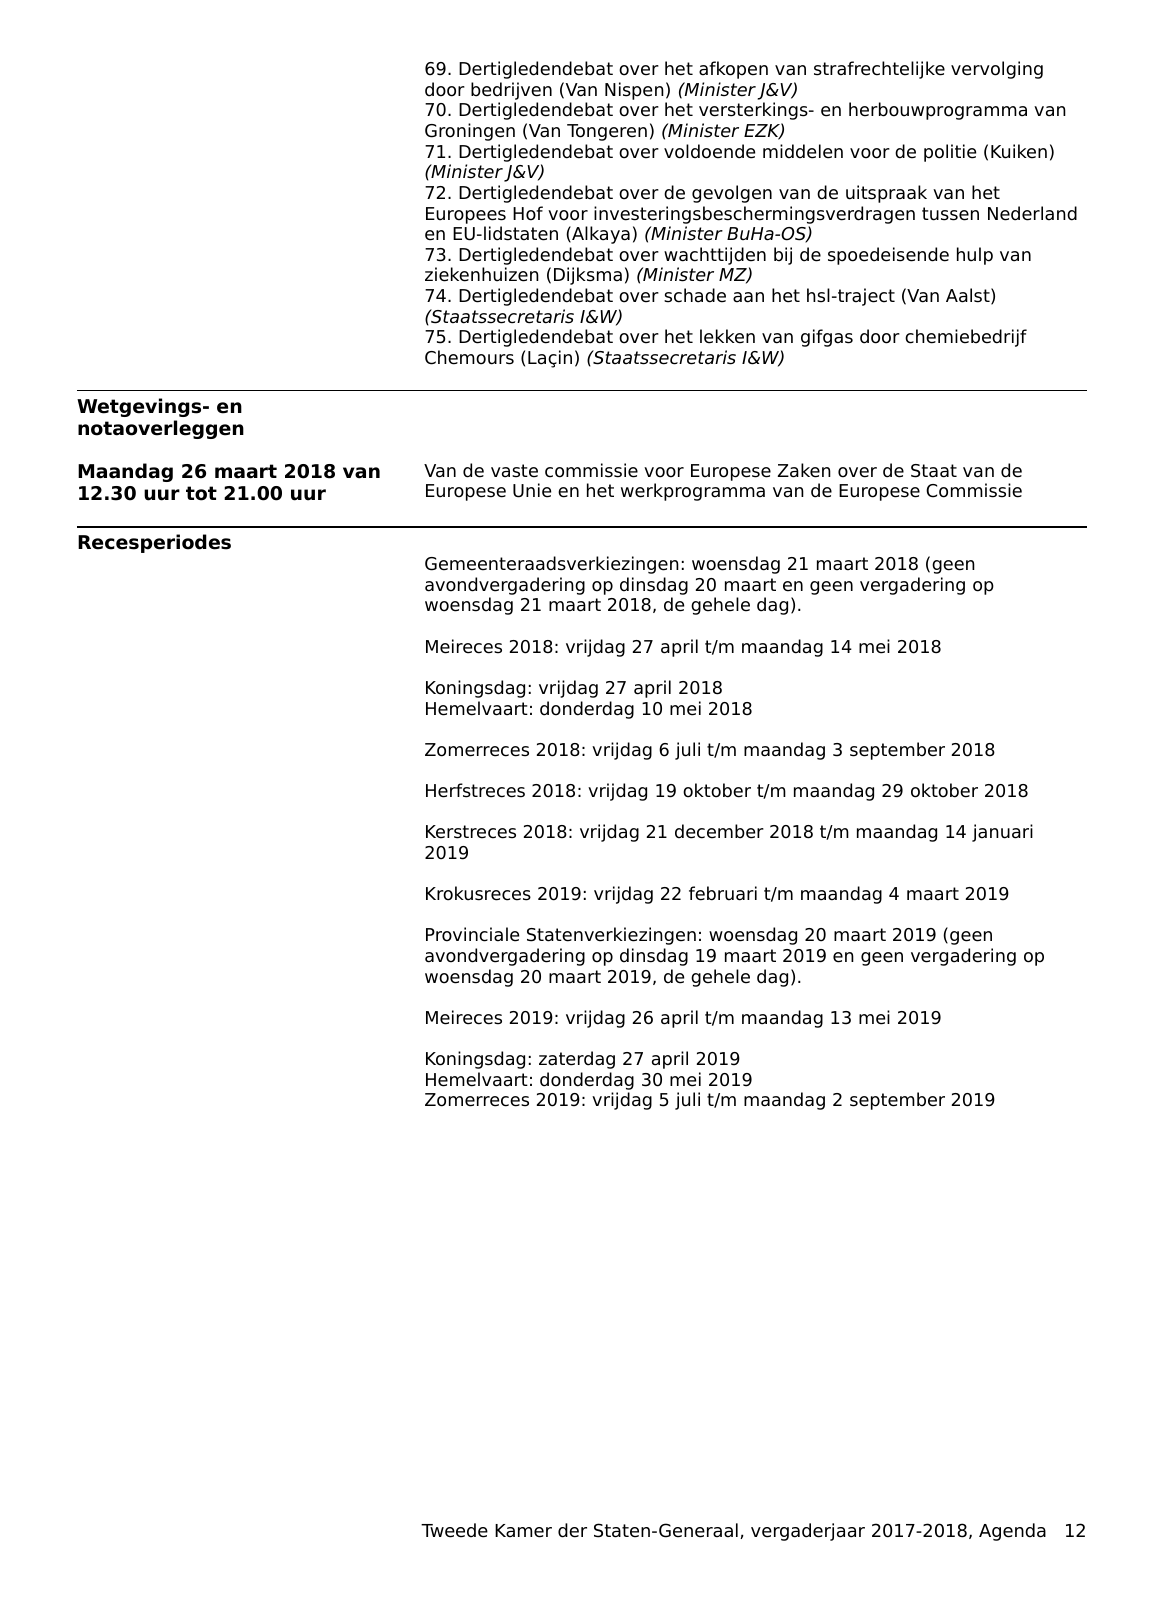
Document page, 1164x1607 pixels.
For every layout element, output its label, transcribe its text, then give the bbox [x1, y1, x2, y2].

table_cell [401, 554, 418, 616]
table_cell [401, 740, 418, 760]
table_cell [77, 286, 401, 327]
table_cell Provinciale Statenverkiezingen: woensdag 20 maart 2019 (geen avondvergadering op dinsdag 19 maart 2019 en geen vergadering op woensdag 20 maart 2019, de gehele dag). [418, 925, 1087, 987]
table_cell 70. Dertigledendebat over het versterkings- en herbouwprogramma van Groningen (Van Tongeren) (Minister EZK) [418, 100, 1087, 142]
table_cell [401, 678, 418, 698]
table_cell [77, 699, 401, 719]
table_cell [401, 781, 418, 802]
table_cell [401, 905, 418, 925]
table_header [418, 528, 1087, 554]
table_cell [401, 245, 418, 286]
table_header Wetgevings- en notaoverleggen [77, 391, 401, 440]
table_cell [418, 657, 1087, 678]
table_cell [418, 1029, 1087, 1049]
table_cell [401, 1008, 418, 1028]
table_cell [401, 719, 418, 740]
table_cell 69. Dertigledendebat over het afkopen van strafrechtelijke vervolging door bedrijven (Van Nispen) (Minister J&V) [418, 59, 1087, 100]
table_cell [77, 905, 401, 925]
table_cell 74. Dertigledendebat over schade aan het hsl-traject (Van Aalst) (Staatssecretaris I&W) [418, 286, 1087, 327]
table_cell [77, 719, 401, 740]
table_cell [401, 802, 418, 822]
table_cell [418, 616, 1087, 637]
table_cell 72. Dertigledendebat over de gevolgen van de uitspraak van het Europees Hof voor investeringsbeschermingsverdragen tussen Nederland en EU-lidstaten (Alkaya) (Minister BuHa-OS) [418, 183, 1087, 245]
table_cell [401, 925, 418, 987]
table_cell [77, 183, 401, 245]
table_cell [401, 1090, 418, 1111]
table_cell Hemelvaart: donderdag 10 mei 2018 [418, 699, 1087, 719]
table_cell [401, 1070, 418, 1090]
table_cell [77, 884, 401, 905]
table_cell [401, 142, 418, 183]
table_cell [401, 637, 418, 657]
table_cell [401, 1029, 418, 1049]
table_cell [401, 286, 418, 327]
table_cell [401, 461, 418, 504]
table_cell [418, 905, 1087, 925]
table_cell 71. Dertigledendebat over voldoende middelen voor de politie (Kuiken) (Minister J&V) [418, 142, 1087, 183]
table_cell 73. Dertigledendebat over wachttijden bij de spoedeisende hulp van ziekenhuizen (Dijksma) (Minister MZ) [418, 245, 1087, 286]
table_cell [77, 781, 401, 802]
table_cell 75. Dertigledendebat over het lekken van gifgas door chemiebedrijf Chemours (Laçin) (Staatssecretaris I&W) [418, 327, 1087, 368]
table_cell [401, 657, 418, 678]
table_cell [401, 987, 418, 1008]
table_cell [401, 59, 418, 100]
table_cell [77, 440, 401, 461]
table_cell [401, 100, 418, 142]
table_cell Herfstreces 2018: vrijdag 19 oktober t/m maandag 29 oktober 2018 [418, 781, 1087, 802]
table_cell [401, 440, 418, 461]
table_cell [77, 327, 401, 368]
table_cell [77, 987, 401, 1008]
table_cell [77, 925, 401, 987]
table_cell Van de vaste commissie voor Europese Zaken over de Staat van de Europese Unie en het werkprogramma van de Europese Commissie [418, 461, 1087, 504]
table_cell [401, 183, 418, 245]
table_cell [418, 760, 1087, 781]
table_cell [401, 616, 418, 637]
table_cell Koningsdag: zaterdag 27 april 2019 [418, 1049, 1087, 1070]
table_cell [401, 760, 418, 781]
table_cell [401, 327, 418, 368]
table_cell [401, 864, 418, 884]
table_cell [418, 719, 1087, 740]
table_cell Hemelvaart: donderdag 30 mei 2019 [418, 1070, 1087, 1090]
table_cell [418, 440, 1087, 461]
table_cell [77, 142, 401, 183]
table_cell Zomerreces 2019: vrijdag 5 juli t/m maandag 2 september 2019 [418, 1090, 1087, 1111]
table_cell [418, 802, 1087, 822]
table_cell Koningsdag: vrijdag 27 april 2018 [418, 678, 1087, 698]
table_cell [401, 1049, 418, 1070]
table_cell [77, 678, 401, 698]
table_cell [77, 657, 401, 678]
table_cell [77, 616, 401, 637]
table_cell [77, 245, 401, 286]
table_cell Zomerreces 2018: vrijdag 6 juli t/m maandag 3 september 2018 [418, 740, 1087, 760]
table_cell [77, 100, 401, 142]
table_cell [77, 1049, 401, 1070]
table_cell [77, 637, 401, 657]
table_cell [418, 864, 1087, 884]
table_cell [401, 822, 418, 863]
table_header Recesperiodes [77, 528, 401, 554]
table_cell [77, 740, 401, 760]
table_cell Kerstreces 2018: vrijdag 21 december 2018 t/m maandag 14 januari 2019 [418, 822, 1087, 863]
table_cell [418, 987, 1087, 1008]
table_cell [77, 1008, 401, 1028]
table_cell [77, 1070, 401, 1090]
table_header [401, 391, 418, 440]
table_cell Gemeenteraadsverkiezingen: woensdag 21 maart 2018 (geen avondvergadering op dinsdag 20 maart en geen vergadering op woensdag 21 maart 2018, de gehele dag). [418, 554, 1087, 616]
table_cell [77, 1090, 401, 1111]
table_cell [77, 59, 401, 100]
table_cell [77, 864, 401, 884]
table_header [418, 391, 1087, 440]
table_cell Maandag 26 maart 2018 van 12.30 uur tot 21.00 uur [77, 461, 401, 504]
table_header [401, 528, 418, 554]
table_cell Meireces 2019: vrijdag 26 april t/m maandag 13 mei 2019 [418, 1008, 1087, 1028]
table_cell [77, 554, 401, 616]
table_cell [401, 699, 418, 719]
table_cell [77, 760, 401, 781]
table_cell [401, 884, 418, 905]
table_cell Krokusreces 2019: vrijdag 22 februari t/m maandag 4 maart 2019 [418, 884, 1087, 905]
table_cell [77, 802, 401, 822]
table_cell Meireces 2018: vrijdag 27 april t/m maandag 14 mei 2018 [418, 637, 1087, 657]
table_cell [77, 1029, 401, 1049]
table_cell [77, 822, 401, 863]
